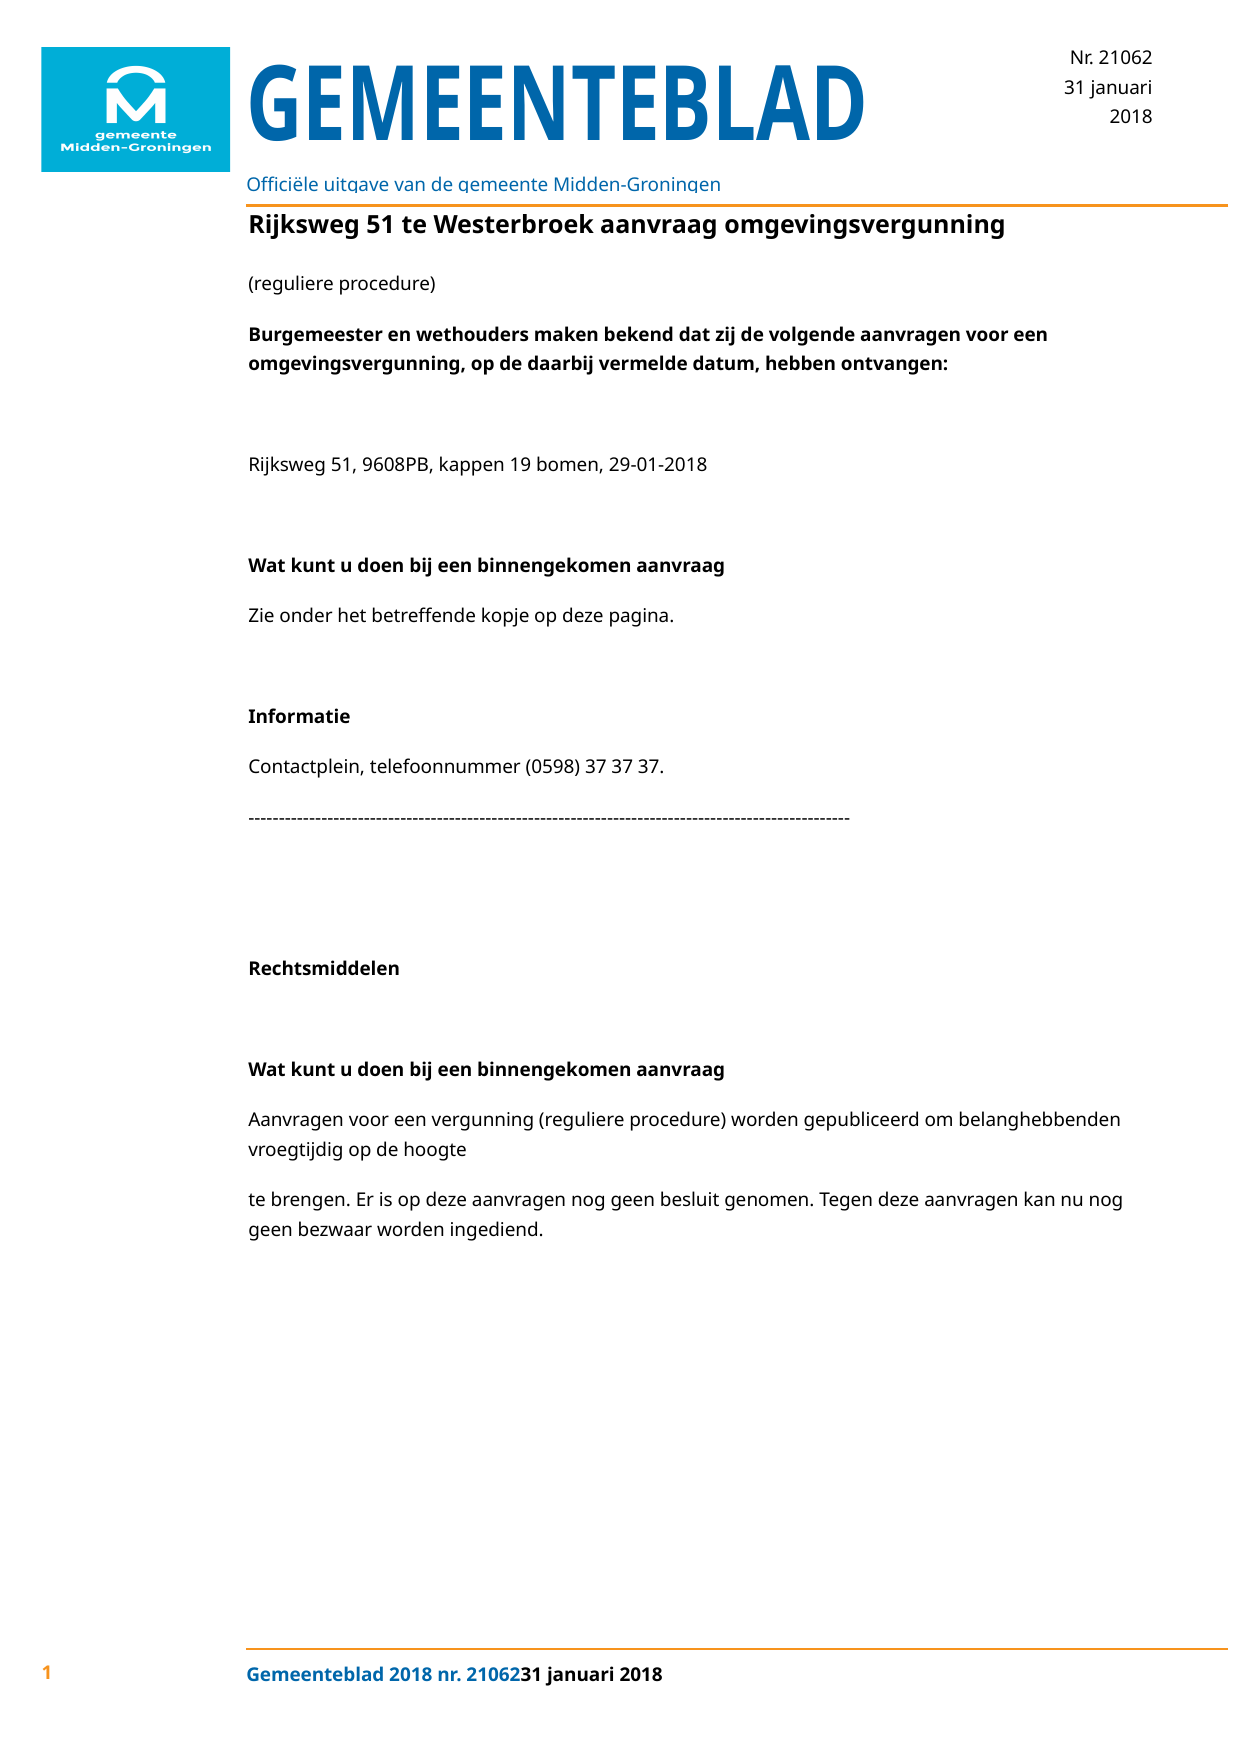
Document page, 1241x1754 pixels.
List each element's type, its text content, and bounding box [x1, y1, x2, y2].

text Wat kunt u doen bij een binnengekomen aanvraag [248, 552, 1152, 578]
text Burgemeester en wethouders maken bekend dat zij de volgende aanvragen voor een omgevingsvergunning, op de daarbij vermelde datum, hebben ontvangen: [248, 321, 1152, 376]
text --------------------------------------------------------------------------------------------------- [248, 804, 1152, 830]
text Aanvragen voor een vergunning (reguliere procedure) worden gepubliceerd om belanghebbenden vroegtijdig op de hoogte [248, 1107, 1152, 1162]
text Informatie [248, 703, 1152, 729]
picture [184, 146, 190, 153]
text Rechtsmiddelen [248, 955, 1152, 981]
picture [107, 89, 165, 122]
text Wat kunt u doen bij een binnengekomen aanvraag [248, 1056, 1152, 1082]
text Rijksweg 51 te Westerbroek aanvraag omgevingsvergunning [248, 207, 1152, 241]
text Contactplein, telefoonnummer (0598) 37 37 37. [248, 754, 1152, 779]
text te brengen. Er is op deze aanvragen nog geen besluit genomen. Tegen deze aanvragen kan nu nog geen bezwaar worden ingediend. [248, 1187, 1152, 1242]
text (reguliere procedure) [248, 270, 1152, 296]
text Zie onder het betreffende kopje op deze pagina. [248, 602, 1152, 628]
picture [108, 66, 164, 82]
text Rijksweg 51, 9608PB, kappen 19 bomen, 29-01-2018 [248, 451, 1152, 477]
